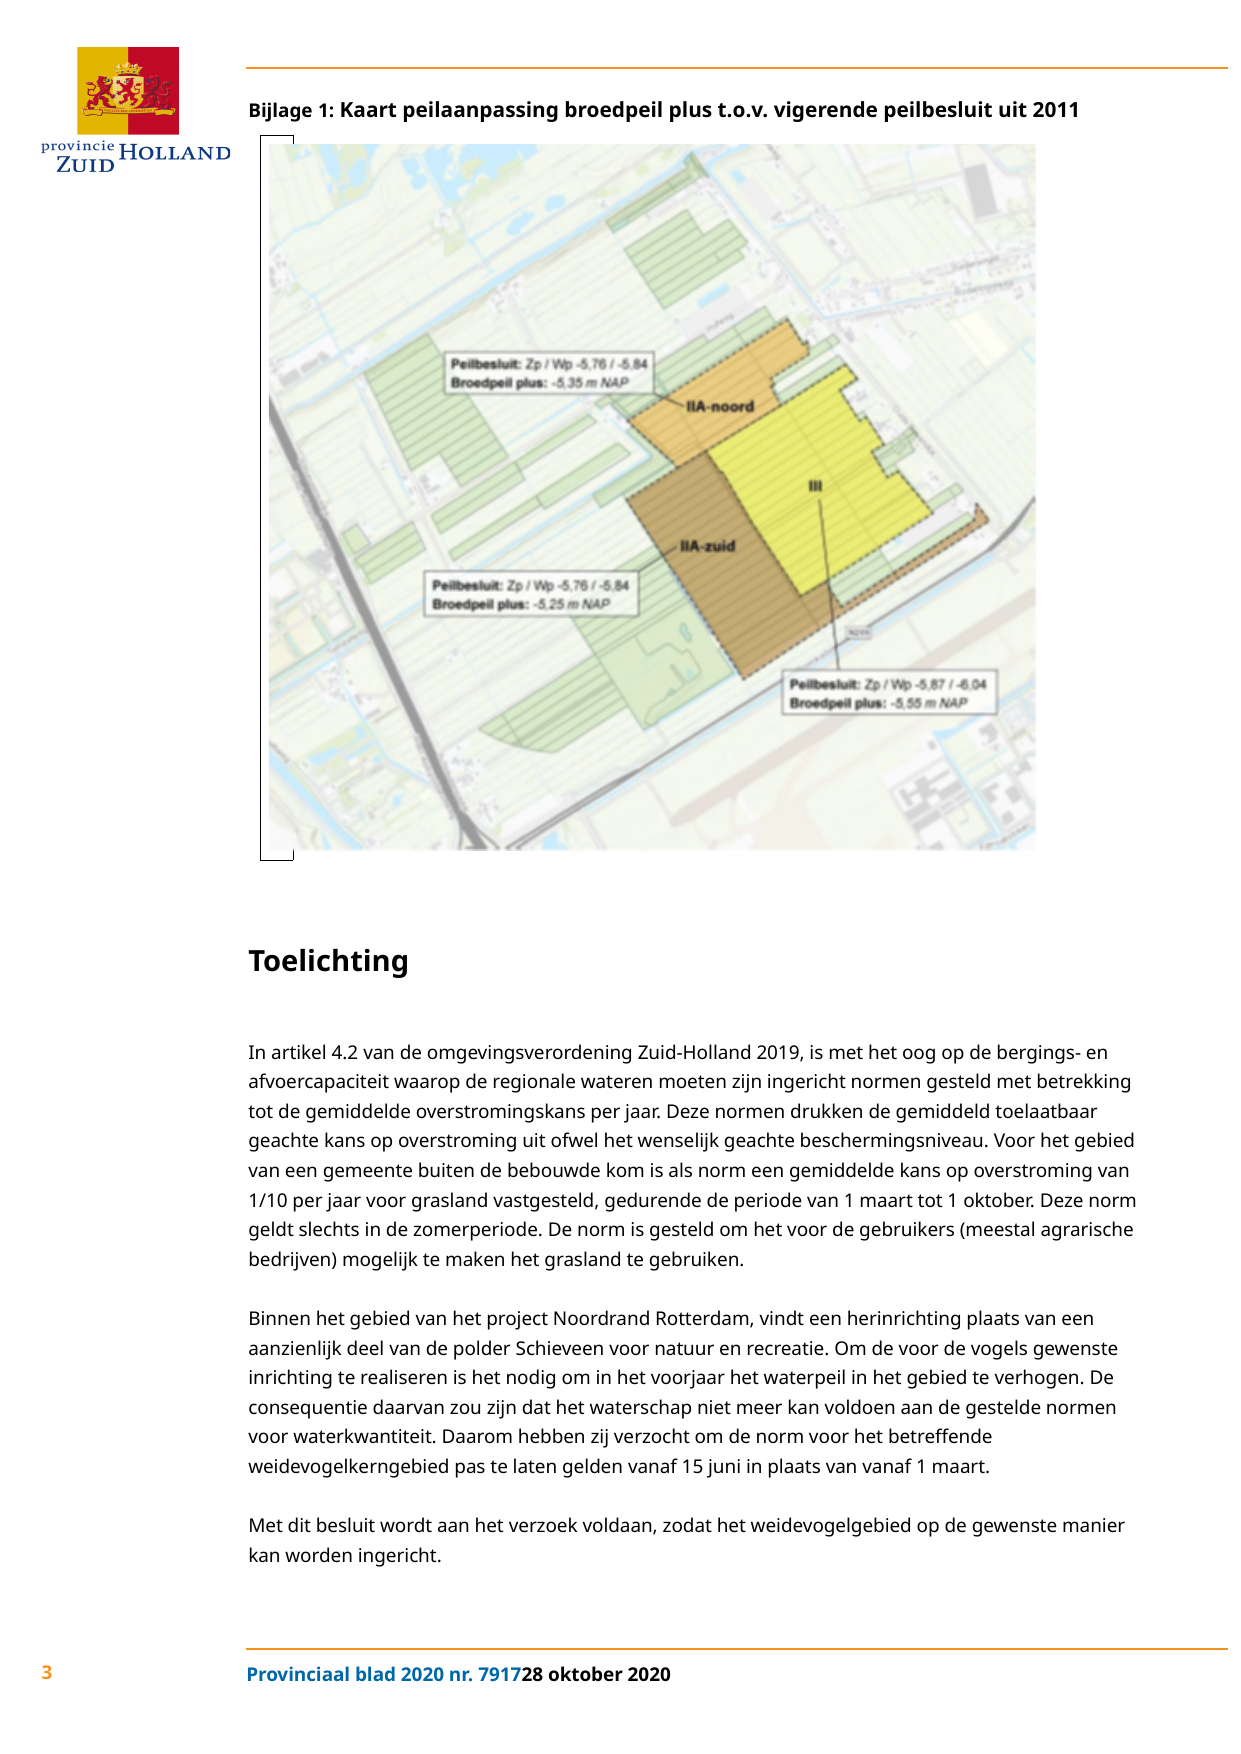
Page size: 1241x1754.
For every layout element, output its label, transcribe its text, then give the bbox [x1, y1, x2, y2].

text In artikel 4.2 van de omgevingsverordening Zuid-Holland 2019, is met het oog op de bergings- en afvoercapaciteit waarop de regionale wateren moeten zijn ingericht normen gesteld met betrekking tot de gemiddelde overstromingskans per jaar. Deze normen drukken de gemiddeld toelaatbaar geachte kans op overstroming uit ofwel het wenselijk geachte beschermingsniveau. Voor het gebied van een gemeente buiten de bebouwde kom is als norm een gemiddelde kans op overstroming van 1/10 per jaar voor grasland vastgesteld, gedurende de periode van 1 maart tot 1 oktober. Deze norm geldt slechts in de zomerperiode. De norm is gesteld om het voor de gebruikers (meestal agrarische bedrijven) mogelijk te maken het grasland te gebruiken. [248, 1039, 1152, 1272]
text Met dit besluit wordt aan het verzoek voldaan, zodat het weidevogelgebied op de gewenste manier kan worden ingericht. [248, 1512, 1152, 1568]
picture [41, 47, 231, 172]
text Bijlage 1: Kaart peilaanpassing broedpeil plus t.o.v. vigerende peilbesluit uit 2011 [248, 95, 1152, 123]
picture [268, 144, 1037, 851]
text Toelichting [248, 941, 1152, 980]
text Binnen het gebied van het project Noordrand Rotterdam, vindt een herinrichting plaats van een aanzienlijk deel van de polder Schieveen voor natuur en recreatie. Om de voor de vogels gewenste inrichting te realiseren is het nodig om in het voorjaar het waterpeil in het gebied te verhogen. De consequentie daarvan zou zijn dat het waterschap niet meer kan voldoen aan de gestelde normen voor waterkwantiteit. Daarom hebben zij verzocht om de norm voor het betreffende weidevogelkerngebied pas te laten gelden vanaf 15 juni in plaats van vanaf 1 maart. [248, 1305, 1152, 1479]
